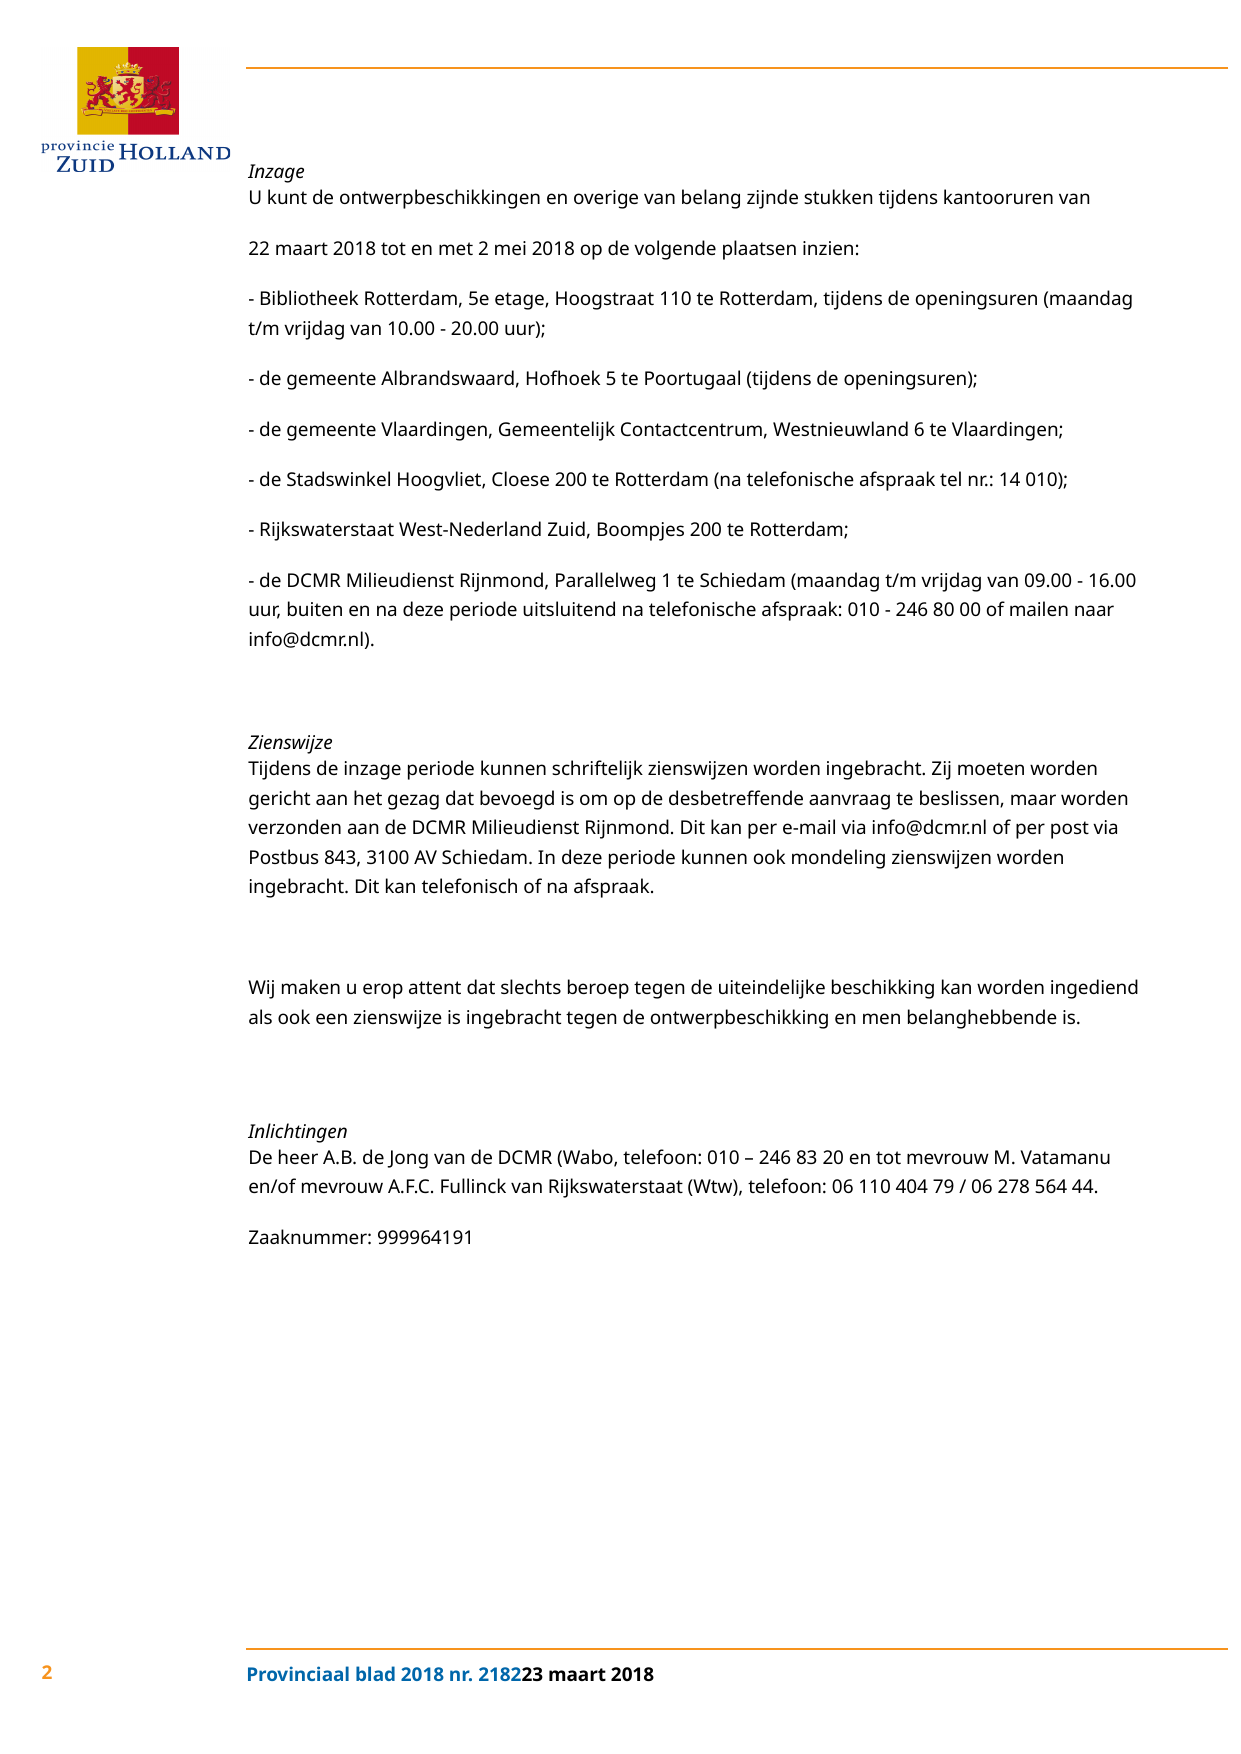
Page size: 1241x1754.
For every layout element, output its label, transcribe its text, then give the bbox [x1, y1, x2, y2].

text - de Stadswinkel Hoogvliet, Cloese 200 te Rotterdam (na telefonische afspraak tel nr.: 14 010); [248, 466, 1152, 492]
text - de DCMR Milieudienst Rijnmond, Parallelweg 1 te Schiedam (maandag t/m vrijdag van 09.00 - 16.00 uur, buiten en na deze periode uitsluitend na telefonische afspraak: 010 - 246 80 00 of mailen naar info@dcmr.nl). [248, 567, 1152, 652]
text - de gemeente Vlaardingen, Gemeentelijk Contactcentrum, Westnieuwland 6 te Vlaardingen; [248, 416, 1152, 441]
text Zaaknummer: 999964191 [248, 1224, 1152, 1250]
text Inzage [248, 159, 1152, 184]
text Zienswijze [248, 729, 1152, 755]
text - de gemeente Albrandswaard, Hofhoek 5 te Poortugaal (tijdens de openingsuren); [248, 365, 1152, 391]
text Inlichtingen [248, 1118, 1152, 1144]
text De heer A.B. de Jong van de DCMR (Wabo, telefoon: 010 – 246 83 20 en tot mevrouw M. Vatamanu en/of mevrouw A.F.C. Fullinck van Rijkswaterstaat (Wtw), telefoon: 06 110 404 79 / 06 278 564 44. [248, 1144, 1152, 1199]
text - Rijkswaterstaat West-Nederland Zuid, Boompjes 200 te Rotterdam; [248, 517, 1152, 542]
text 22 maart 2018 tot en met 2 mei 2018 op de volgende plaatsen inzien: [248, 235, 1152, 261]
text Wij maken u erop attent dat slechts beroep tegen de uiteindelijke beschikking kan worden ingediend als ook een zienswijze is ingebracht tegen de ontwerpbeschikking en men belanghebbende is. [248, 974, 1152, 1029]
picture [41, 47, 231, 172]
text U kunt de ontwerpbeschikkingen en overige van belang zijnde stukken tijdens kantooruren van [248, 184, 1152, 210]
text - Bibliotheek Rotterdam, 5e etage, Hoogstraat 110 te Rotterdam, tijdens de openingsuren (maandag t/m vrijdag van 10.00 - 20.00 uur); [248, 285, 1152, 341]
text Tijdens de inzage periode kunnen schriftelijk zienswijzen worden ingebracht. Zij moeten worden gericht aan het gezag dat bevoegd is om op de desbetreffende aanvraag te beslissen, maar worden verzonden aan de DCMR Milieudienst Rijnmond. Dit kan per e-mail via info@dcmr.nl of per post via Postbus 843, 3100 AV Schiedam. In deze periode kunnen ook mondeling zienswijzen worden ingebracht. Dit kan telefonisch of na afspraak. [248, 755, 1152, 899]
